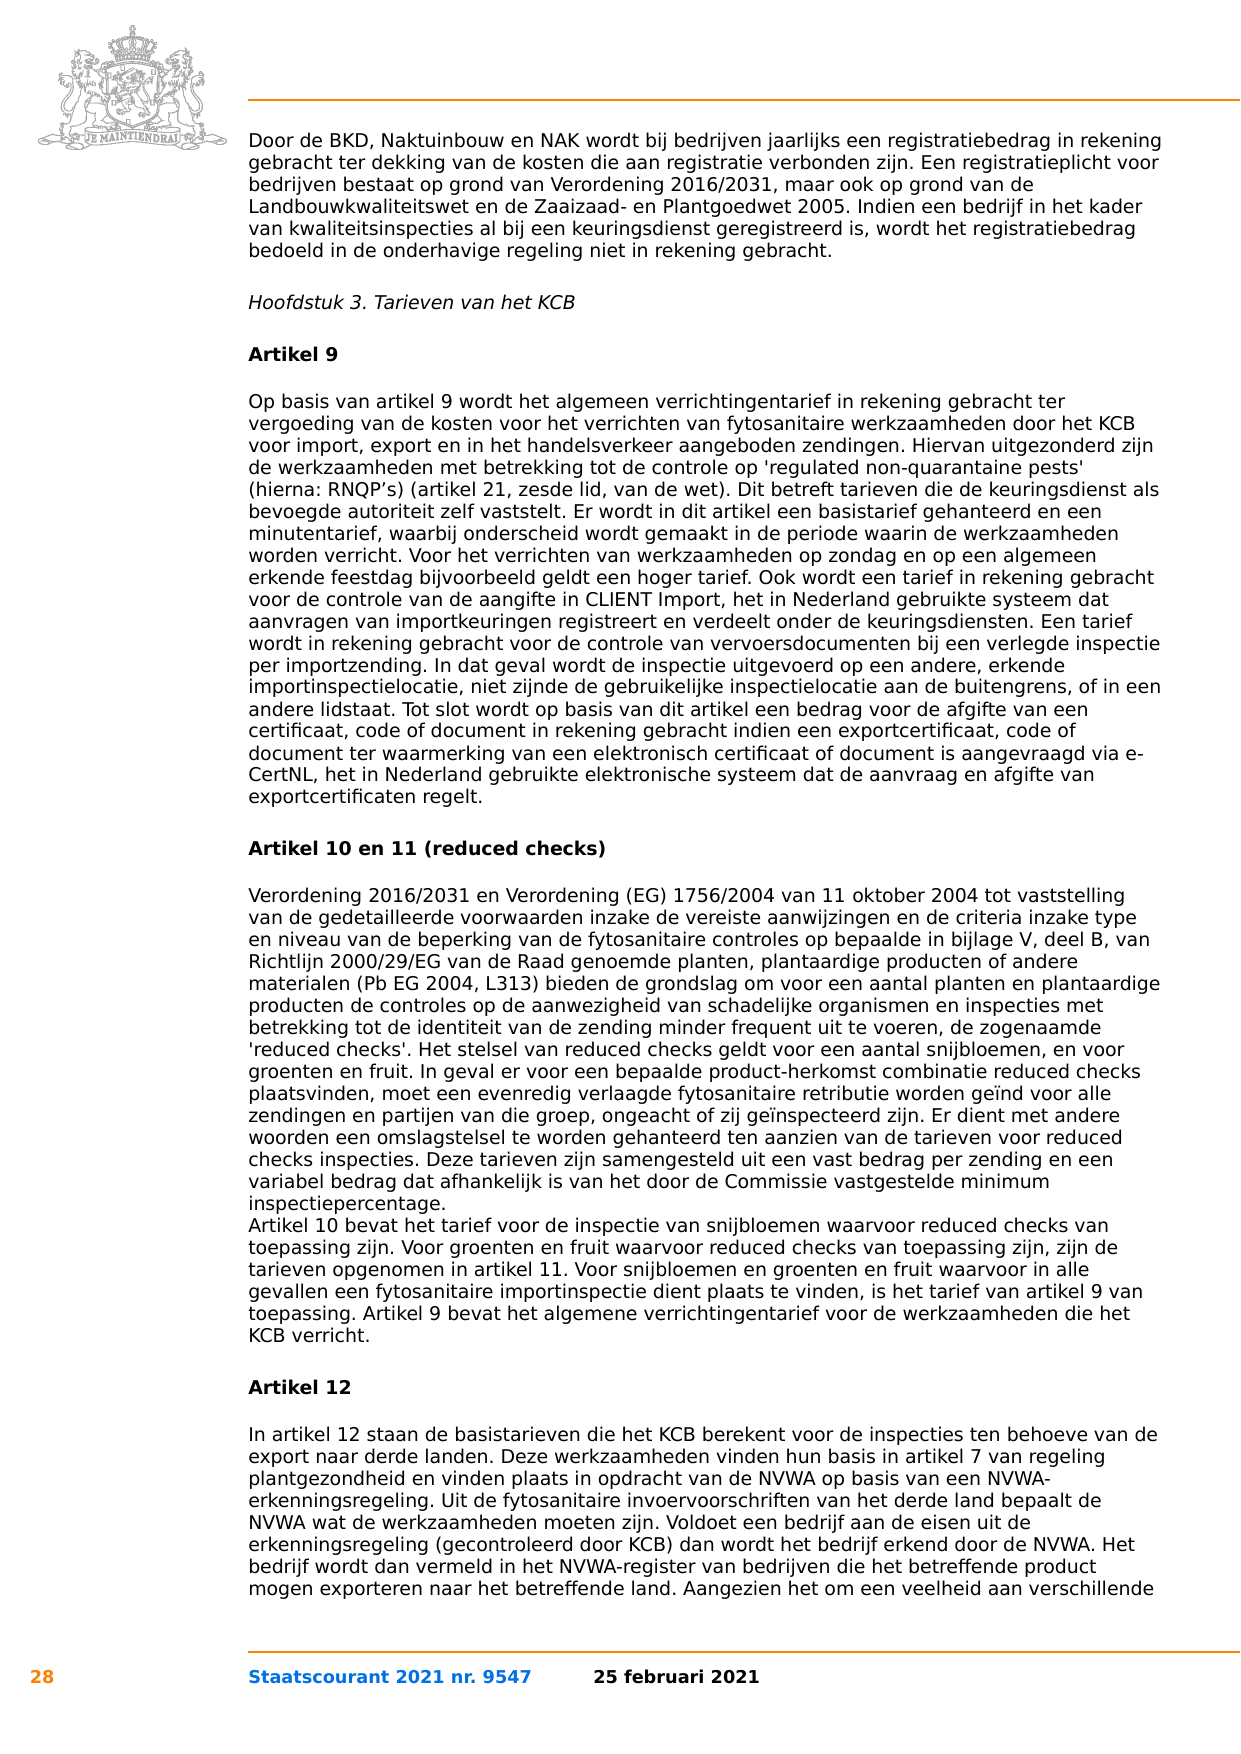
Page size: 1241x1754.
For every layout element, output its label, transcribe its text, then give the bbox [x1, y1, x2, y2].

picture [38, 25, 227, 150]
text Verordening 2016/2031 en Verordening (EG) 1756/2004 van 11 oktober 2004 tot vaststelling van de gedetailleerde voorwaarden inzake de vereiste aanwijzingen en de criteria inzake type en niveau van de beperking van de fytosanitaire controles op bepaalde in bijlage V, deel B, van Richtlijn 2000/29/EG van de Raad genoemde planten, plantaardige producten of andere materialen (Pb EG 2004, L313) bieden de grondslag om voor een aantal planten en plantaardige producten de controles op de aanwezigheid van schadelijke organismen en inspecties met betrekking tot de identiteit van de zending minder frequent uit te voeren, de zogenaamde 'reduced checks'. Het stelsel van reduced checks geldt voor een aantal snijbloemen, en voor groenten en fruit. In geval er voor een bepaalde product-herkomst combinatie reduced checks plaatsvinden, moet een evenredig verlaagde fytosanitaire retributie worden geïnd voor alle zendingen en partijen van die groep, ongeacht of zij geïnspecteerd zijn. Er dient met andere woorden een omslagstelsel te worden gehanteerd ten aanzien van de tarieven voor reduced checks inspecties. Deze tarieven zijn samengesteld uit een vast bedrag per zending en een variabel bedrag dat afhankelijk is van het door de Commissie vastgestelde minimum inspectiepercentage. [248, 885, 1163, 1215]
subtitle Artikel 12 [248, 1377, 1163, 1399]
subtitle Artikel 9 [248, 344, 1163, 366]
text In artikel 12 staan de basistarieven die het KCB berekent voor de inspecties ten behoeve van de export naar derde landen. Deze werkzaamheden vinden hun basis in artikel 7 van regeling plantgezondheid en vinden plaats in opdracht van de NVWA op basis van een NVWA-erkenningsregeling. Uit de fytosanitaire invoervoorschriften van het derde land bepaalt de NVWA wat de werkzaamheden moeten zijn. Voldoet een bedrijf aan de eisen uit de erkenningsregeling (gecontroleerd door KCB) dan wordt het bedrijf erkend door de NVWA. Het bedrijf wordt dan vermeld in het NVWA-register van bedrijven die het betreffende product mogen exporteren naar het betreffende land. Aangezien het om een veelheid aan verschillende [248, 1424, 1163, 1600]
subtitle Artikel 10 en 11 (reduced checks) [248, 838, 1163, 860]
text Door de BKD, Naktuinbouw en NAK wordt bij bedrijven jaarlijks een registratiebedrag in rekening gebracht ter dekking van de kosten die aan registratie verbonden zijn. Een registratieplicht voor bedrijven bestaat op grond van Verordening 2016/2031, maar ook op grond van de Landbouwkwaliteitswet en de Zaaizaad- en Plantgoedwet 2005. Indien een bedrijf in het kader van kwaliteitsinspecties al bij een keuringsdienst geregistreerd is, wordt het registratiebedrag bedoeld in de onderhavige regeling niet in rekening gebracht. [248, 130, 1163, 262]
subtitle Hoofdstuk 3. Tarieven van het KCB [248, 292, 1163, 314]
text Op basis van artikel 9 wordt het algemeen verrichtingentarief in rekening gebracht ter vergoeding van de kosten voor het verrichten van fytosanitaire werkzaamheden door het KCB voor import, export en in het handelsverkeer aangeboden zendingen. Hiervan uitgezonderd zijn de werkzaamheden met betrekking tot de controle op 'regulated non-quarantaine pests' (hierna: RNQP’s) (artikel 21, zesde lid, van de wet). Dit betreft tarieven die de keuringsdienst als bevoegde autoriteit zelf vaststelt. Er wordt in dit artikel een basistarief gehanteerd en een minutentarief, waarbij onderscheid wordt gemaakt in de periode waarin de werkzaamheden worden verricht. Voor het verrichten van werkzaamheden op zondag en op een algemeen erkende feestdag bijvoorbeeld geldt een hoger tarief. Ook wordt een tarief in rekening gebracht voor de controle van de aangifte in CLIENT Import, het in Nederland gebruikte systeem dat aanvragen van importkeuringen registreert en verdeelt onder de keuringsdiensten. Een tarief wordt in rekening gebracht voor de controle van vervoersdocumenten bij een verlegde inspectie per importzending. In dat geval wordt de inspectie uitgevoerd op een andere, erkende importinspectielocatie, niet zijnde de gebruikelijke inspectielocatie aan de buitengrens, of in een andere lidstaat. Tot slot wordt op basis van dit artikel een bedrag voor de afgifte van een certificaat, code of document in rekening gebracht indien een exportcertificaat, code of document ter waarmerking van een elektronisch certificaat of document is aangevraagd via e-CertNL, het in Nederland gebruikte elektronische systeem dat de aanvraag en afgifte van exportcertificaten regelt. [248, 391, 1163, 808]
text Artikel 10 bevat het tarief voor de inspectie van snijbloemen waarvoor reduced checks van toepassing zijn. Voor groenten en fruit waarvoor reduced checks van toepassing zijn, zijn de tarieven opgenomen in artikel 11. Voor snijbloemen en groenten en fruit waarvoor in alle gevallen een fytosanitaire importinspectie dient plaats te vinden, is het tarief van artikel 9 van toepassing. Artikel 9 bevat het algemene verrichtingentarief voor de werkzaamheden die het KCB verricht. [248, 1215, 1163, 1347]
